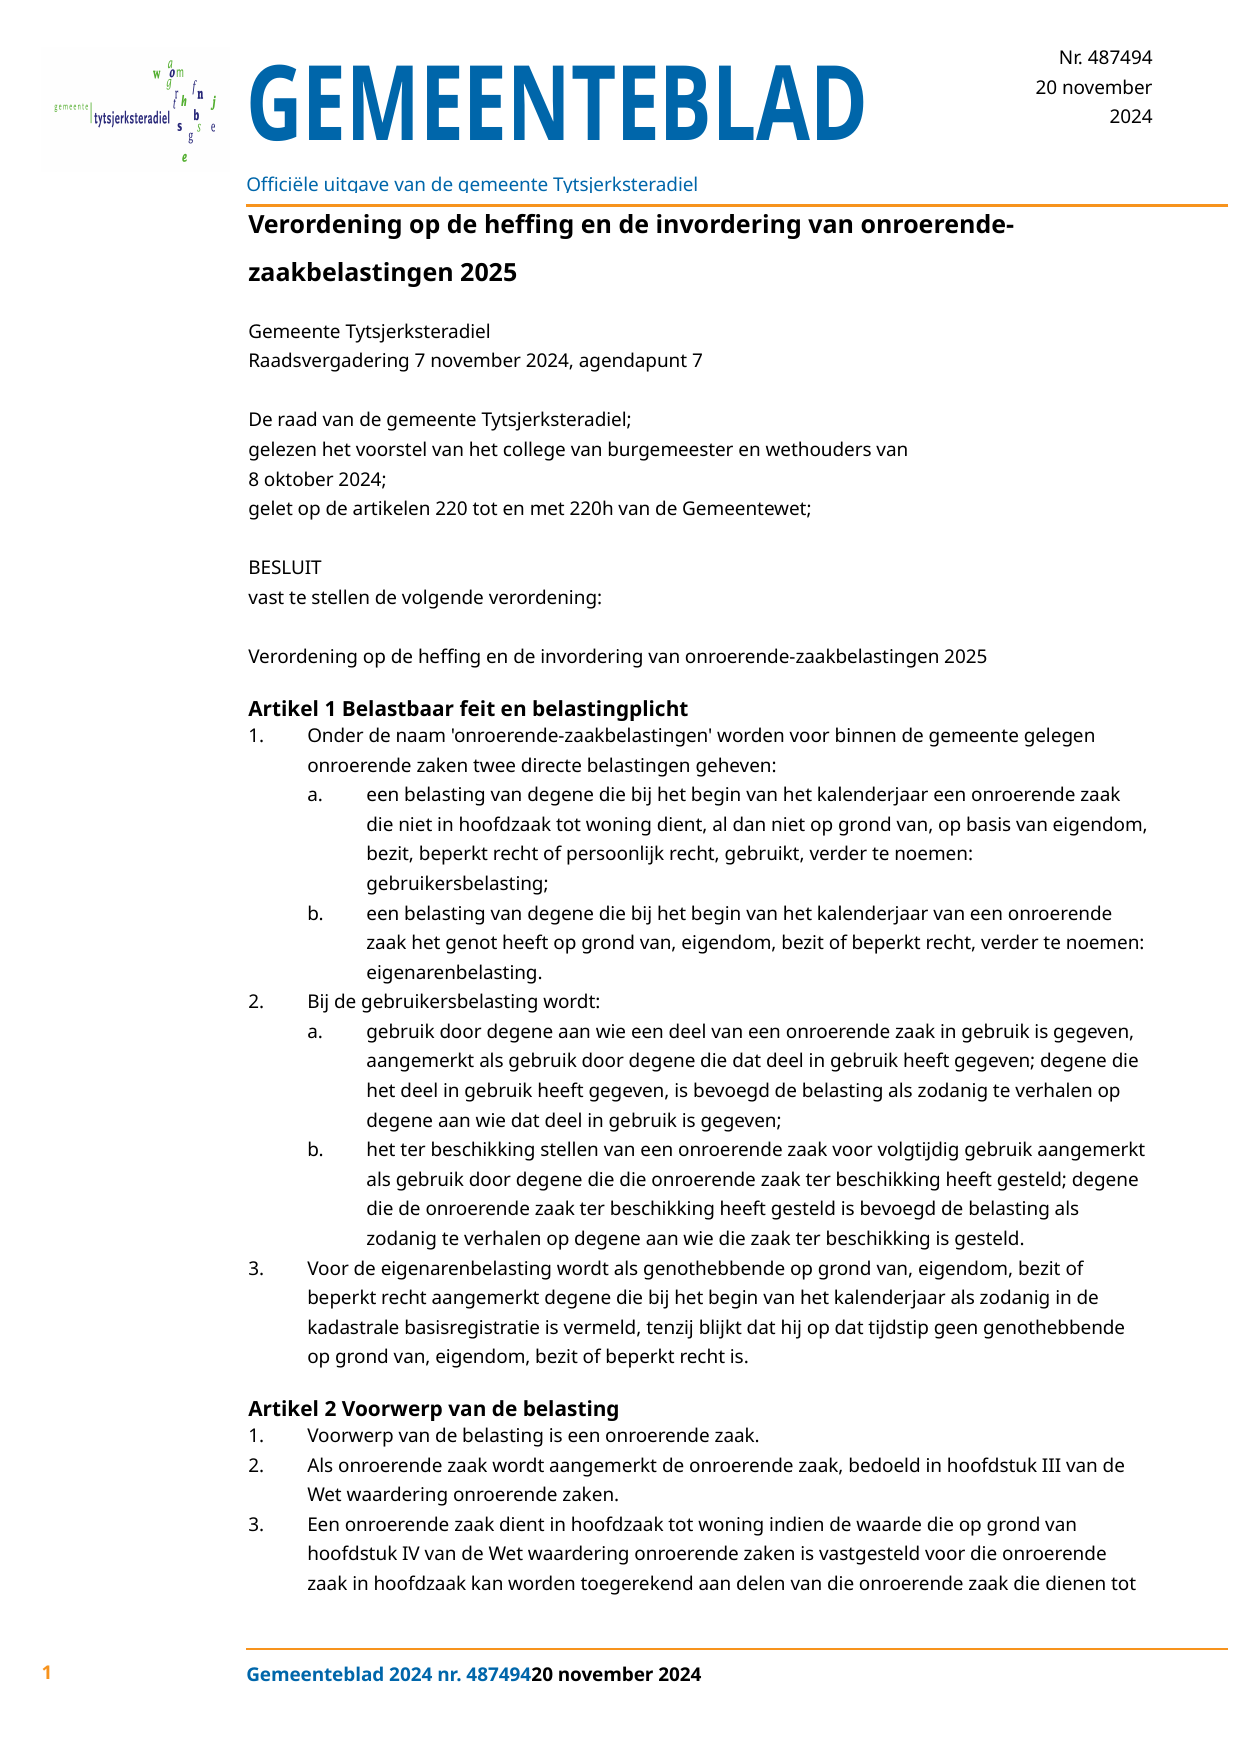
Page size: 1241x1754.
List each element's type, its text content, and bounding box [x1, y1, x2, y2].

text Artikel 1 Belastbaar feit en belastingplicht [248, 694, 1152, 722]
list gebruik door degene aan wie een deel van een onroerende zaak in gebruik is gegeven, aangemerkt als gebruik door degene die dat deel in gebruik heeft gegeven; degene die het deel in gebruik heeft gegeven, is bevoegd de belasting als zodanig te verhalen op degene aan wie dat deel in gebruik is gegeven; [307, 1018, 1152, 1132]
text vast te stellen de volgende verordening: [248, 584, 1152, 610]
text Verordening op de heffing en de invordering van onroerende-zaakbelastingen 2025 [248, 207, 1152, 288]
text BESLUIT [248, 554, 1152, 580]
list een belasting van degene die bij het begin van het kalenderjaar van een onroerende zaak het genot heeft op grond van, eigendom, bezit of beperkt recht, verder te noemen: eigenarenbelasting. [307, 900, 1152, 984]
text Gemeente Tytsjerksteradiel [248, 318, 1152, 344]
list Een onroerende zaak dient in hoofdzaak tot woning indien de waarde die op grond van hoofdstuk IV van de Wet waardering onroerende zaken is vastgesteld voor die onroerende zaak in hoofdzaak kan worden toegerekend aan delen van die onroerende zaak die dienen tot [248, 1511, 1152, 1596]
picture [41, 47, 231, 172]
text gelezen het voorstel van het college van burgemeester en wethouders van [248, 436, 1152, 462]
list Voor de eigenarenbelasting wordt als genothebbende op grond van, eigendom, bezit of beperkt recht aangemerkt degene die bij het begin van het kalenderjaar als zodanig in de kadastrale basisregistratie is vermeld, tenzij blijkt dat hij op dat tijdstip geen genothebbende op grond van, eigendom, bezit of beperkt recht is. [248, 1255, 1152, 1369]
text 8 oktober 2024; [248, 466, 1152, 492]
list een belasting van degene die bij het begin van het kalenderjaar een onroerende zaak die niet in hoofdzaak tot woning dient, al dan niet op grond van, op basis van eigendom, bezit, beperkt recht of persoonlijk recht, gebruikt, verder te noemen: gebruikersbelasting; [307, 781, 1152, 896]
list Als onroerende zaak wordt aangemerkt de onroerende zaak, bedoeld in hoofdstuk III van de Wet waardering onroerende zaken. [248, 1452, 1152, 1507]
text Artikel 2 Voorwerp van de belasting [248, 1394, 1152, 1422]
text gelet op de artikelen 220 tot en met 220h van de Gemeentewet; [248, 495, 1152, 521]
text Raadsvergadering 7 november 2024, agendapunt 7 [248, 347, 1152, 373]
text De raad van de gemeente Tytsjerksteradiel; [248, 407, 1152, 432]
text Verordening op de heffing en de invordering van onroerende-zaakbelastingen 2025 [248, 643, 1152, 669]
list Bij de gebruikersbelasting wordt: [248, 988, 1152, 1014]
list Voorwerp van de belasting is een onroerende zaak. [248, 1422, 1152, 1448]
list Onder de naam 'onroerende-zaakbelastingen' worden voor binnen de gemeente gelegen onroerende zaken twee directe belastingen geheven: [248, 722, 1152, 777]
list het ter beschikking stellen van een onroerende zaak voor volgtijdig gebruik aangemerkt als gebruik door degene die die onroerende zaak ter beschikking heeft gesteld; degene die de onroerende zaak ter beschikking heeft gesteld is bevoegd de belasting als zodanig te verhalen op degene aan wie die zaak ter beschikking is gesteld. [307, 1136, 1152, 1251]
